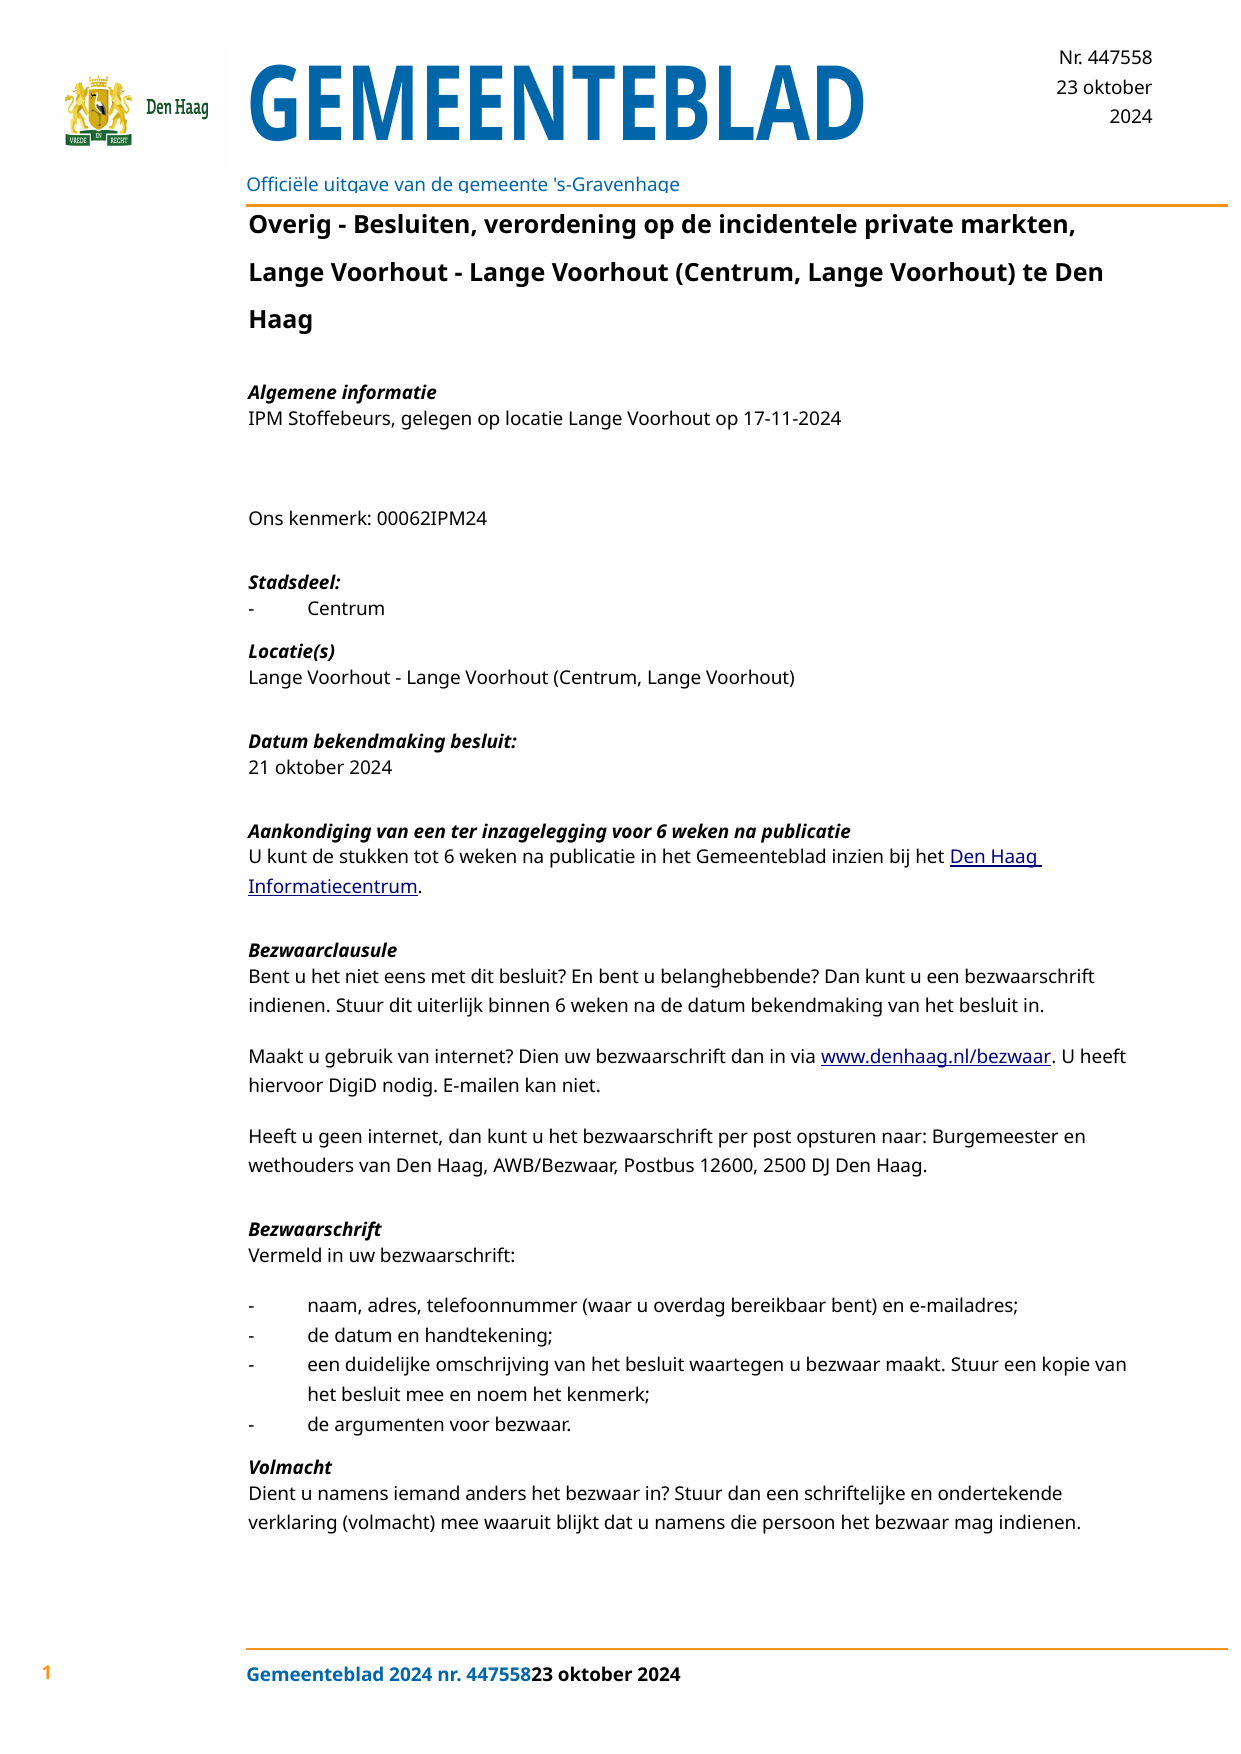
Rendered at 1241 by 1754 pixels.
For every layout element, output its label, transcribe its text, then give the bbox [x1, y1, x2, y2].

text Datum bekendmaking besluit: [248, 728, 1152, 754]
picture [41, 47, 231, 172]
text Bent u het niet eens met dit besluit? En bent u belanghebbende? Dan kunt u een bezwaarschrift indienen. Stuur dit uiterlijk binnen 6 weken na de datum bekendmaking van het besluit in. [248, 963, 1152, 1018]
text 21 oktober 2024 [248, 754, 1152, 779]
text Bezwaarclausule [248, 937, 1152, 963]
text Stadsdeel: [248, 569, 1152, 595]
text Overig - Besluiten, verordening op de incidentele private markten, Lange Voorhout - Lange Voorhout (Centrum, Lange Voorhout) te Den Haag [248, 207, 1152, 336]
list een duidelijke omschrijving van het besluit waartegen u bezwaar maakt. Stuur een kopie van het besluit mee en noem het kenmerk; [248, 1352, 1152, 1407]
text Ons kenmerk: 00062IPM24 [248, 506, 1152, 531]
text Dient u namens iemand anders het bezwaar in? Stuur dan een schriftelijke en ondertekende verklaring (volmacht) mee waaruit blijkt dat u namens die persoon het bezwaar mag indienen. [248, 1480, 1152, 1535]
list de datum en handtekening; [248, 1322, 1152, 1348]
text Volmacht [248, 1454, 1152, 1480]
text Vermeld in uw bezwaarschrift: [248, 1242, 1152, 1268]
text Heeft u geen internet, dan kunt u het bezwaarschrift per post opsturen naar: Burgemeester en wethouders van Den Haag, AWB/Bezwaar, Postbus 12600, 2500 DJ Den Haag. [248, 1123, 1152, 1178]
list naam, adres, telefoonnummer (waar u overdag bereikbaar bent) en e-mailadres; [248, 1292, 1152, 1318]
text Lange Voorhout - Lange Voorhout (Centrum, Lange Voorhout) [248, 664, 1152, 690]
text Locatie(s) [248, 638, 1152, 664]
text Bezwaarschrift [248, 1216, 1152, 1242]
text Maakt u gebruik van internet? Dien uw bezwaarschrift dan in via www.denhaag.nl/bezwaar. U heeft hiervoor DigiD nodig. E-mailen kan niet. [248, 1043, 1152, 1098]
text Algemene informatie [248, 379, 1152, 405]
text Aankondiging van een ter inzagelegging voor 6 weken na publicatie [248, 818, 1152, 843]
text U kunt de stukken tot 6 weken na publicatie in het Gemeenteblad inzien bij het Den Haag Informatiecentrum. [248, 843, 1152, 899]
list Centrum [248, 595, 1152, 621]
list de argumenten voor bezwaar. [248, 1411, 1152, 1437]
text IPM Stoffebeurs, gelegen op locatie Lange Voorhout op 17-11-2024 [248, 405, 1152, 431]
